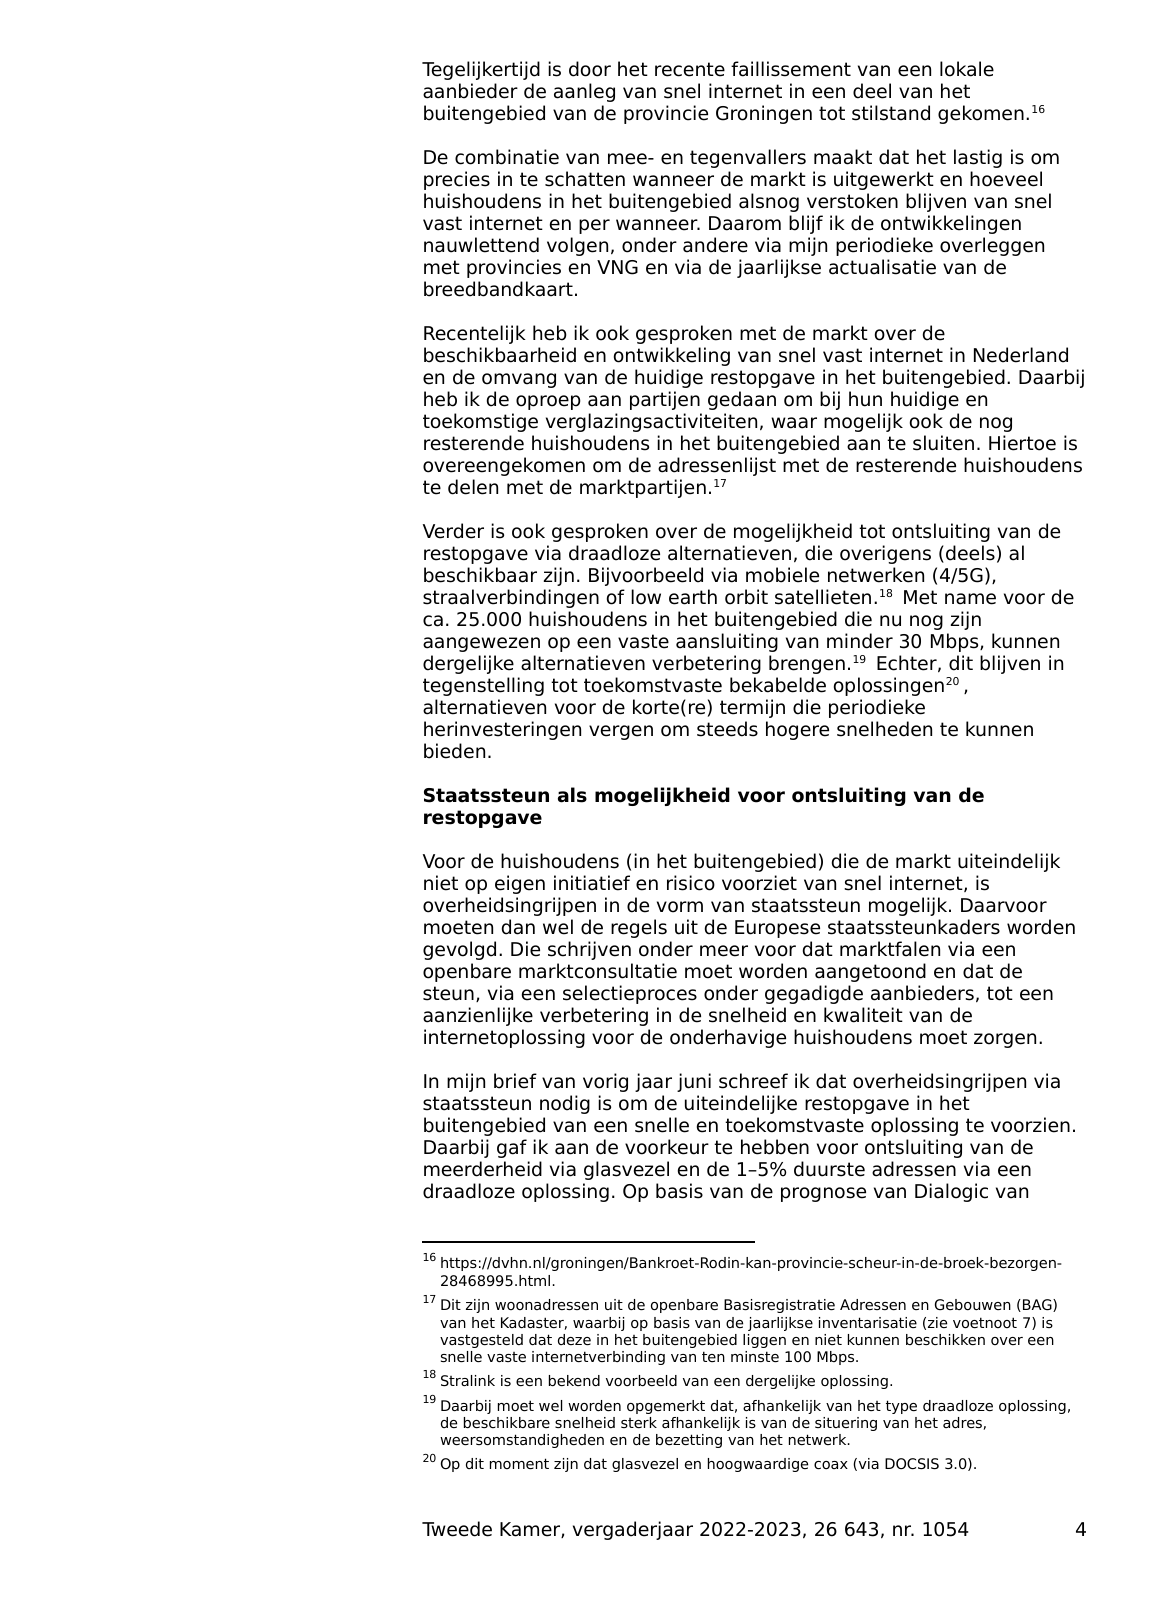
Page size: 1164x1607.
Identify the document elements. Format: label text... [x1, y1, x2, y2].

text Recentelijk heb ik ook gesproken met de markt over de beschikbaarheid en ontwikkeling van snel vast internet in Nederland en de omvang van de huidige restopgave in het buitengebied. Daarbij heb ik de oproep aan partijen gedaan om bij hun huidige en toekomstige verglazingsactiviteiten, waar mogelijk ook de nog resterende huishoudens in het buitengebied aan te sluiten. Hiertoe is overeengekomen om de adressenlijst met de resterende huishoudens te delen met de marktpartijen. [422, 323, 1087, 499]
text Tegelijkertijd is door het recente faillissement van een lokale aanbieder de aanleg van snel internet in een deel van het buitengebied van de provincie Groningen tot stilstand gekomen. [422, 59, 1087, 125]
subtitle Staatssteun als mogelijkheid voor ontsluiting van de restopgave [422, 785, 1087, 829]
text Stralink is een bekend voorbeeld van een dergelijke oplossing. [422, 1368, 1087, 1391]
text Verder is ook gesproken over de mogelijkheid tot ontsluiting van de restopgave via draadloze alternatieven, die overigens (deels) al beschikbaar zijn. Bijvoorbeeld via mobiele netwerken (4/5G), straalverbindingen of low earth orbit satellieten. Met name voor de ca. 25.000 huishoudens in het buitengebied die nu nog zijn aangewezen op een vaste aansluiting van minder 30 Mbps, kunnen dergelijke alternatieven verbetering brengen. Echter, dit blijven in tegenstelling tot toekomstvaste bekabelde oplossingen, alternatieven voor de korte(re) termijn die periodieke herinvesteringen vergen om steeds hogere snelheden te kunnen bieden. [422, 521, 1087, 763]
text In mijn brief van vorig jaar juni schreef ik dat overheidsingrijpen via staatssteun nodig is om de uiteindelijke restopgave in het buitengebied van een snelle en toekomstvaste oplossing te voorzien. Daarbij gaf ik aan de voorkeur te hebben voor ontsluiting van de meerderheid via glasvezel en de 1–5% duurste adressen via een draadloze oplossing. Op basis van de prognose van Dialogic van [422, 1071, 1087, 1203]
text https://dvhn.nl/groningen/Bankroet-Rodin-kan-provincie-scheur-in-de-broek-bezorgen-28468995.html. [422, 1251, 1087, 1290]
text Op dit moment zijn dat glasvezel en hoogwaardige coax (via DOCSIS 3.0). [422, 1452, 1087, 1474]
text Daarbij moet wel worden opgemerkt dat, afhankelijk van het type draadloze oplossing, de beschikbare snelheid sterk afhankelijk is van de situering van het adres, weersomstandigheden en de bezetting van het netwerk. [422, 1393, 1087, 1449]
text Dit zijn woonadressen uit de openbare Basisregistratie Adressen en Gebouwen (BAG) van het Kadaster, waarbij op basis van de jaarlijkse inventarisatie (zie voetnoot 7) is vastgesteld dat deze in het buitengebied liggen en niet kunnen beschikken over een snelle vaste internetverbinding van ten minste 100 Mbps. [422, 1293, 1087, 1366]
text Voor de huishoudens (in het buitengebied) die de markt uiteindelijk niet op eigen initiatief en risico voorziet van snel internet, is overheidsingrijpen in de vorm van staatssteun mogelijk. Daarvoor moeten dan wel de regels uit de Europese staatssteunkaders worden gevolgd. Die schrijven onder meer voor dat marktfalen via een openbare marktconsultatie moet worden aangetoond en dat de steun, via een selectieproces onder gegadigde aanbieders, tot een aanzienlijke verbetering in de snelheid en kwaliteit van de internetoplossing voor de onderhavige huishoudens moet zorgen. [422, 851, 1087, 1049]
text De combinatie van mee- en tegenvallers maakt dat het lastig is om precies in te schatten wanneer de markt is uitgewerkt en hoeveel huishoudens in het buitengebied alsnog verstoken blijven van snel vast internet en per wanneer. Daarom blijf ik de ontwikkelingen nauwlettend volgen, onder andere via mijn periodieke overleggen met provincies en VNG en via de jaarlijkse actualisatie van de breedbandkaart. [422, 147, 1087, 301]
